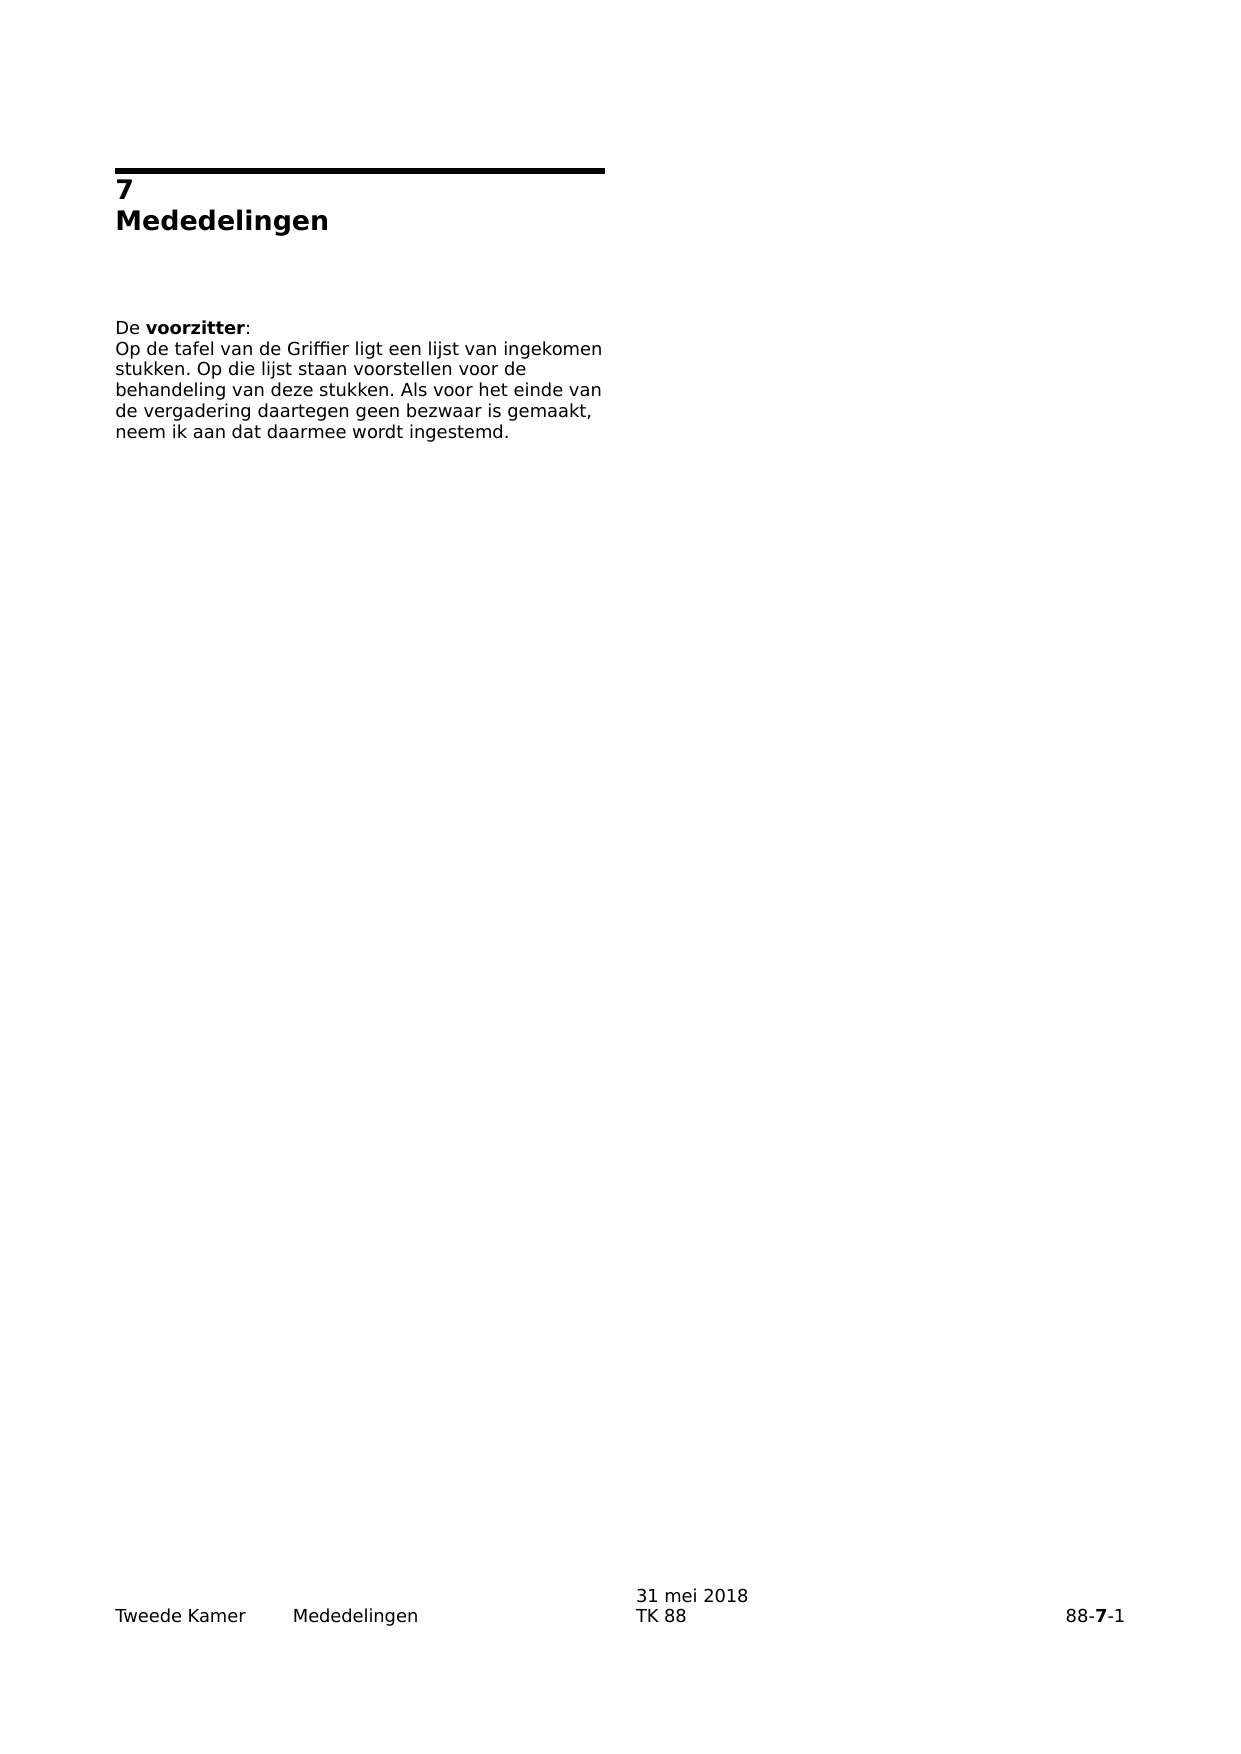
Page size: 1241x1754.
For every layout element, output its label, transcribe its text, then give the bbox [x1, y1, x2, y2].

text De voorzitter: [115, 318, 605, 338]
title 7 Mededelingen [115, 174, 605, 237]
text Op de tafel van de Griffier ligt een lijst van ingekomen stukken. Op die lijst staan voorstellen voor de behandeling van deze stukken. Als voor het einde van de vergadering daartegen geen bezwaar is gemaakt, neem ik aan dat daarmee wordt ingestemd. [115, 338, 605, 442]
